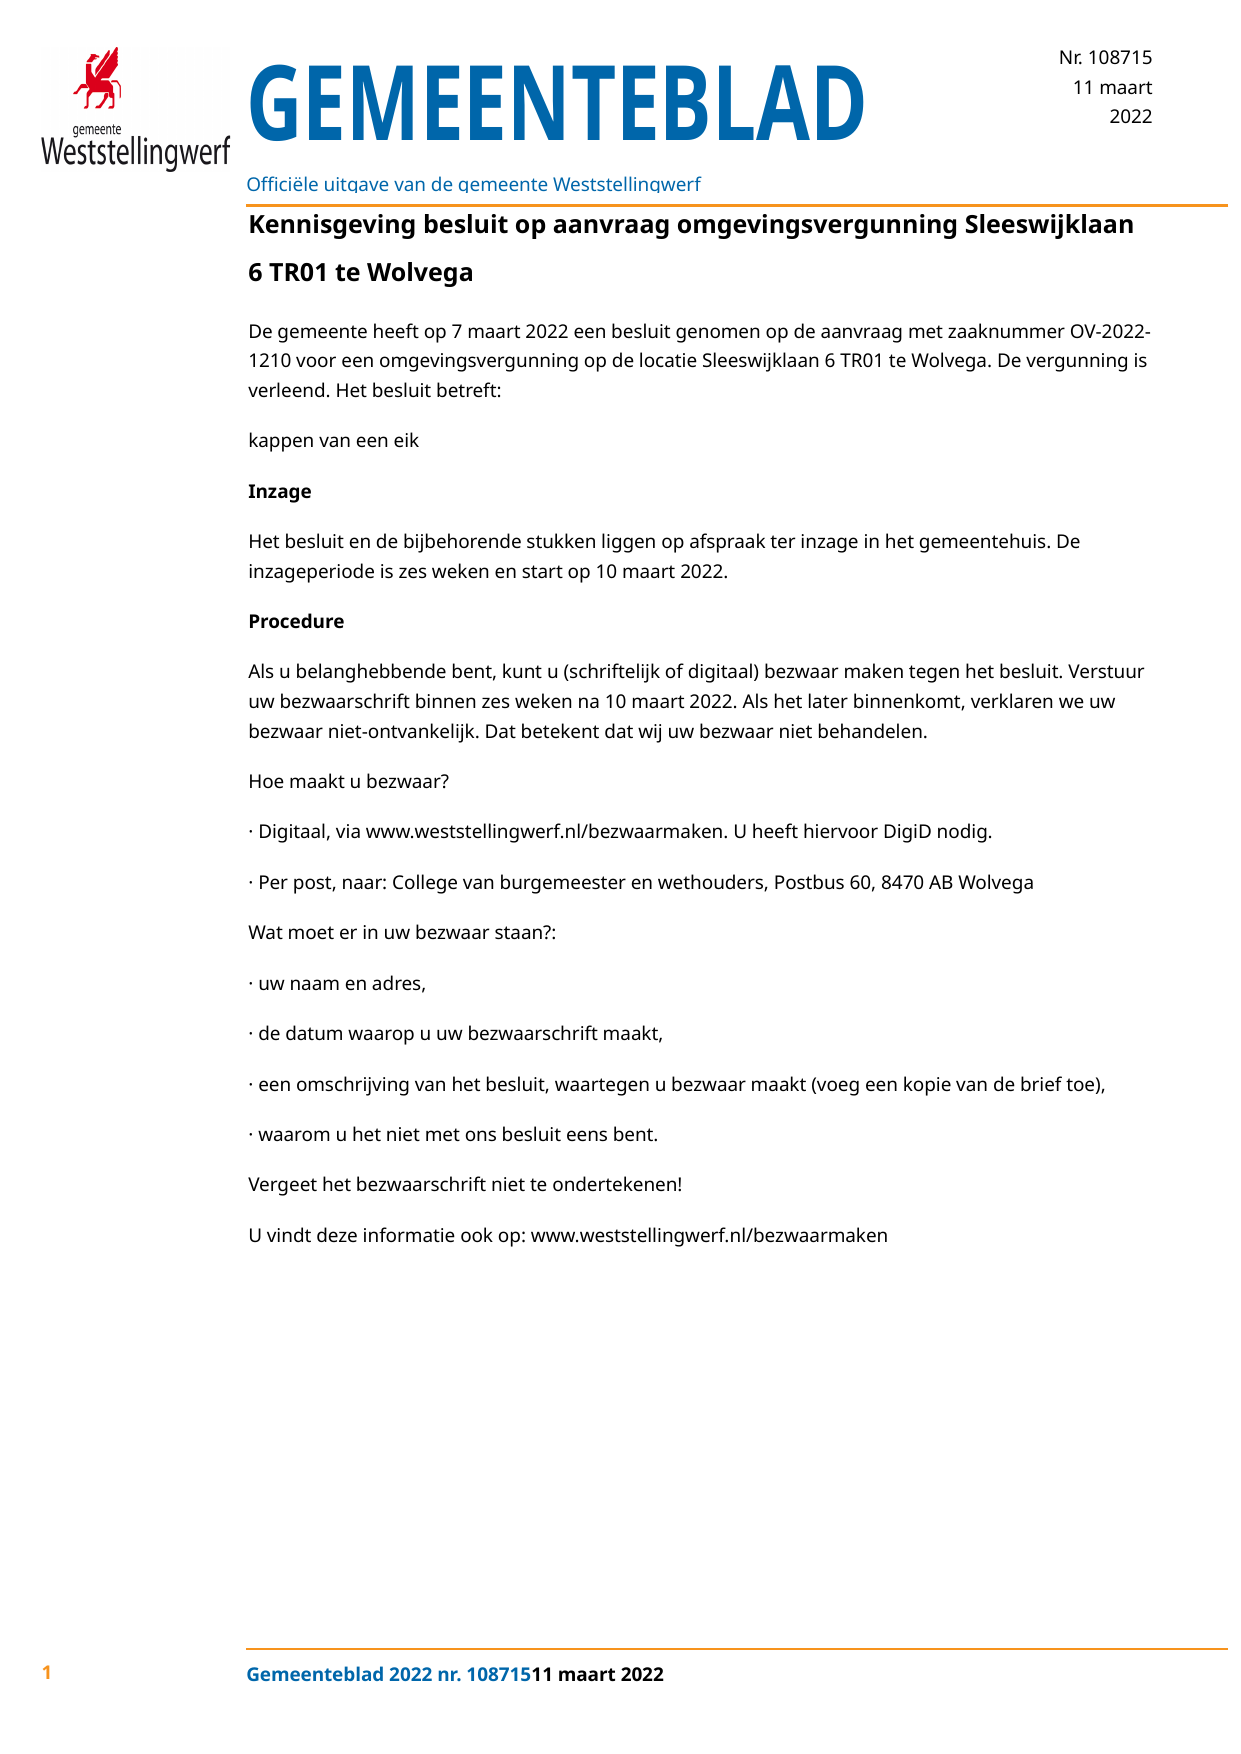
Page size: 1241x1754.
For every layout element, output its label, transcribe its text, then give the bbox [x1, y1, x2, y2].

text Vergeet het bezwaarschrift niet te ondertekenen! [248, 1172, 1152, 1197]
text De gemeente heeft op 7 maart 2022 een besluit genomen op de aanvraag met zaaknummer OV-2022-1210 voor een omgevingsvergunning op de locatie Sleeswijklaan 6 TR01 te Wolvega. De vergunning is verleend. Het besluit betreft: [248, 318, 1152, 403]
text Als u belanghebbende bent, kunt u (schriftelijk of digitaal) bezwaar maken tegen het besluit. Verstuur uw bezwaarschrift binnen zes weken na 10 maart 2022. Als het later binnenkomt, verklaren we uw bezwaar niet-ontvankelijk. Dat betekent dat wij uw bezwaar niet behandelen. [248, 659, 1152, 744]
text Het besluit en de bijbehorende stukken liggen op afspraak ter inzage in het gemeentehuis. De inzageperiode is zes weken en start op 10 maart 2022. [248, 528, 1152, 584]
text Kennisgeving besluit op aanvraag omgevingsvergunning Sleeswijklaan 6 TR01 te Wolvega [248, 207, 1152, 288]
picture [41, 47, 231, 172]
text · waarom u het niet met ons besluit eens bent. [248, 1121, 1152, 1147]
text Hoe maakt u bezwaar? [248, 768, 1152, 794]
text Inzage [248, 478, 1152, 504]
text Wat moet er in uw bezwaar staan?: [248, 919, 1152, 945]
text · de datum waarop u uw bezwaarschrift maakt, [248, 1020, 1152, 1046]
text Procedure [248, 608, 1152, 634]
text · Digitaal, via www.weststellingwerf.nl/bezwaarmaken. U heeft hiervoor DigiD nodig. [248, 819, 1152, 844]
text · uw naam en adres, [248, 970, 1152, 996]
text U vindt deze informatie ook op: www.weststellingwerf.nl/bezwaarmaken [248, 1222, 1152, 1248]
text · een omschrijving van het besluit, waartegen u bezwaar maakt (voeg een kopie van de brief toe), [248, 1071, 1152, 1097]
text kappen van een eik [248, 427, 1152, 453]
text · Per post, naar: College van burgemeester en wethouders, Postbus 60, 8470 AB Wolvega [248, 869, 1152, 895]
